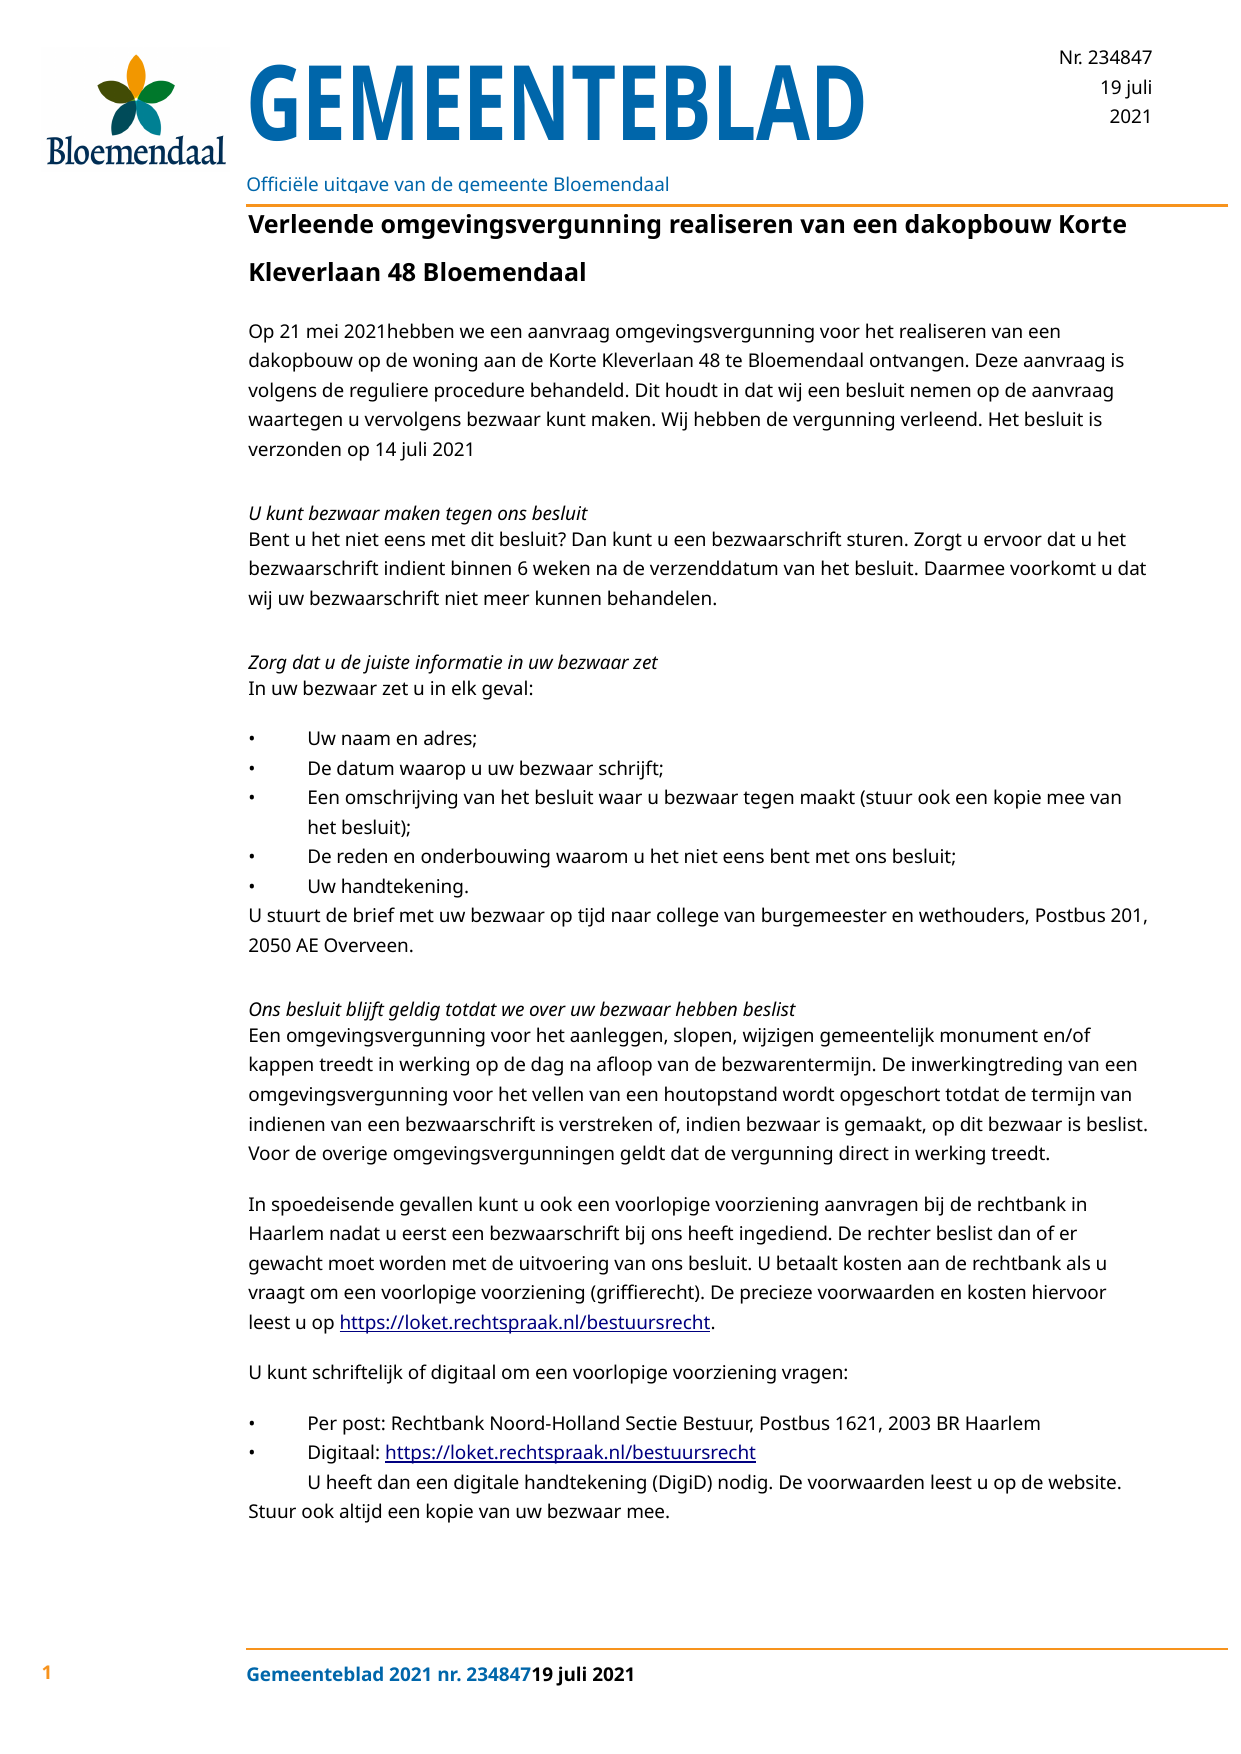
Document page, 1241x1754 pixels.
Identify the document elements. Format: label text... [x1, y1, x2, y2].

text Zorg dat u de juiste informatie in uw bezwaar zet [248, 649, 1152, 675]
list Per post: Rechtbank Noord-Holland Sectie Bestuur, Postbus 1621, 2003 BR Haarlem [248, 1410, 1152, 1436]
text Bent u het niet eens met dit besluit? Dan kunt u een bezwaarschrift sturen. Zorgt u ervoor dat u het bezwaarschrift indient binnen 6 weken na de verzenddatum van het besluit. Daarmee voorkomt u dat wij uw bezwaarschrift niet meer kunnen behandelen. [248, 526, 1152, 611]
list De datum waarop u uw bezwaar schrijft; [248, 755, 1152, 781]
list Uw naam en adres; [248, 725, 1152, 751]
list Uw handtekening. [248, 873, 1152, 899]
list De reden en onderbouwing waarom u het niet eens bent met ons besluit; [248, 843, 1152, 869]
text Ons besluit blijft geldig totdat we over uw bezwaar hebben beslist [248, 996, 1152, 1022]
text Een omgevingsvergunning voor het aanleggen, slopen, wijzigen gemeentelijk monument en/of kappen treedt in werking op de dag na afloop van de bezwarentermijn. De inwerkingtreding van een omgevingsvergunning voor het vellen van een houtopstand wordt opgeschort totdat de termijn van indienen van een bezwaarschrift is verstreken of, indien bezwaar is gemaakt, op dit bezwaar is beslist. Voor de overige omgevingsvergunningen geldt dat de vergunning direct in werking treedt. [248, 1022, 1152, 1166]
text Verleende omgevingsvergunning realiseren van een dakopbouw Korte Kleverlaan 48 Bloemendaal [248, 207, 1152, 288]
text U kunt bezwaar maken tegen ons besluit [248, 500, 1152, 526]
list Digitaal: https://loket.rechtspraak.nl/bestuursrecht [248, 1439, 1152, 1465]
text Stuur ook altijd een kopie van uw bezwaar mee. [248, 1499, 1152, 1524]
text U kunt schriftelijk of digitaal om een voorlopige voorziening vragen: [248, 1359, 1152, 1385]
list Een omschrijving van het besluit waar u bezwaar tegen maakt (stuur ook een kopie mee van het besluit); [248, 784, 1152, 840]
picture [41, 47, 231, 172]
list U heeft dan een digitale handtekening (DigiD) nodig. De voorwaarden leest u op de website. [248, 1469, 1152, 1495]
text In uw bezwaar zet u in elk geval: [248, 675, 1152, 701]
text In spoedeisende gevallen kunt u ook een voorlopige voorziening aanvragen bij de rechtbank in Haarlem nadat u eerst een bezwaarschrift bij ons heeft ingediend. De rechter beslist dan of er gewacht moet worden met de uitvoering van ons besluit. U betaalt kosten aan de rechtbank als u vraagt om een voorlopige voorziening (griffierecht). De precieze voorwaarden en kosten hiervoor leest u op https://loket.rechtspraak.nl/bestuursrecht. [248, 1191, 1152, 1335]
text Op 21 mei 2021hebben we een aanvraag omgevingsvergunning voor het realiseren van een dakopbouw op de woning aan de Korte Kleverlaan 48 te Bloemendaal ontvangen. Deze aanvraag is volgens de reguliere procedure behandeld. Dit houdt in dat wij een besluit nemen op de aanvraag waartegen u vervolgens bezwaar kunt maken. Wij hebben de vergunning verleend. Het besluit is verzonden op 14 juli 2021 [248, 318, 1152, 462]
text U stuurt de brief met uw bezwaar op tijd naar college van burgemeester en wethouders, Postbus 201, 2050 AE Overveen. [248, 903, 1152, 958]
